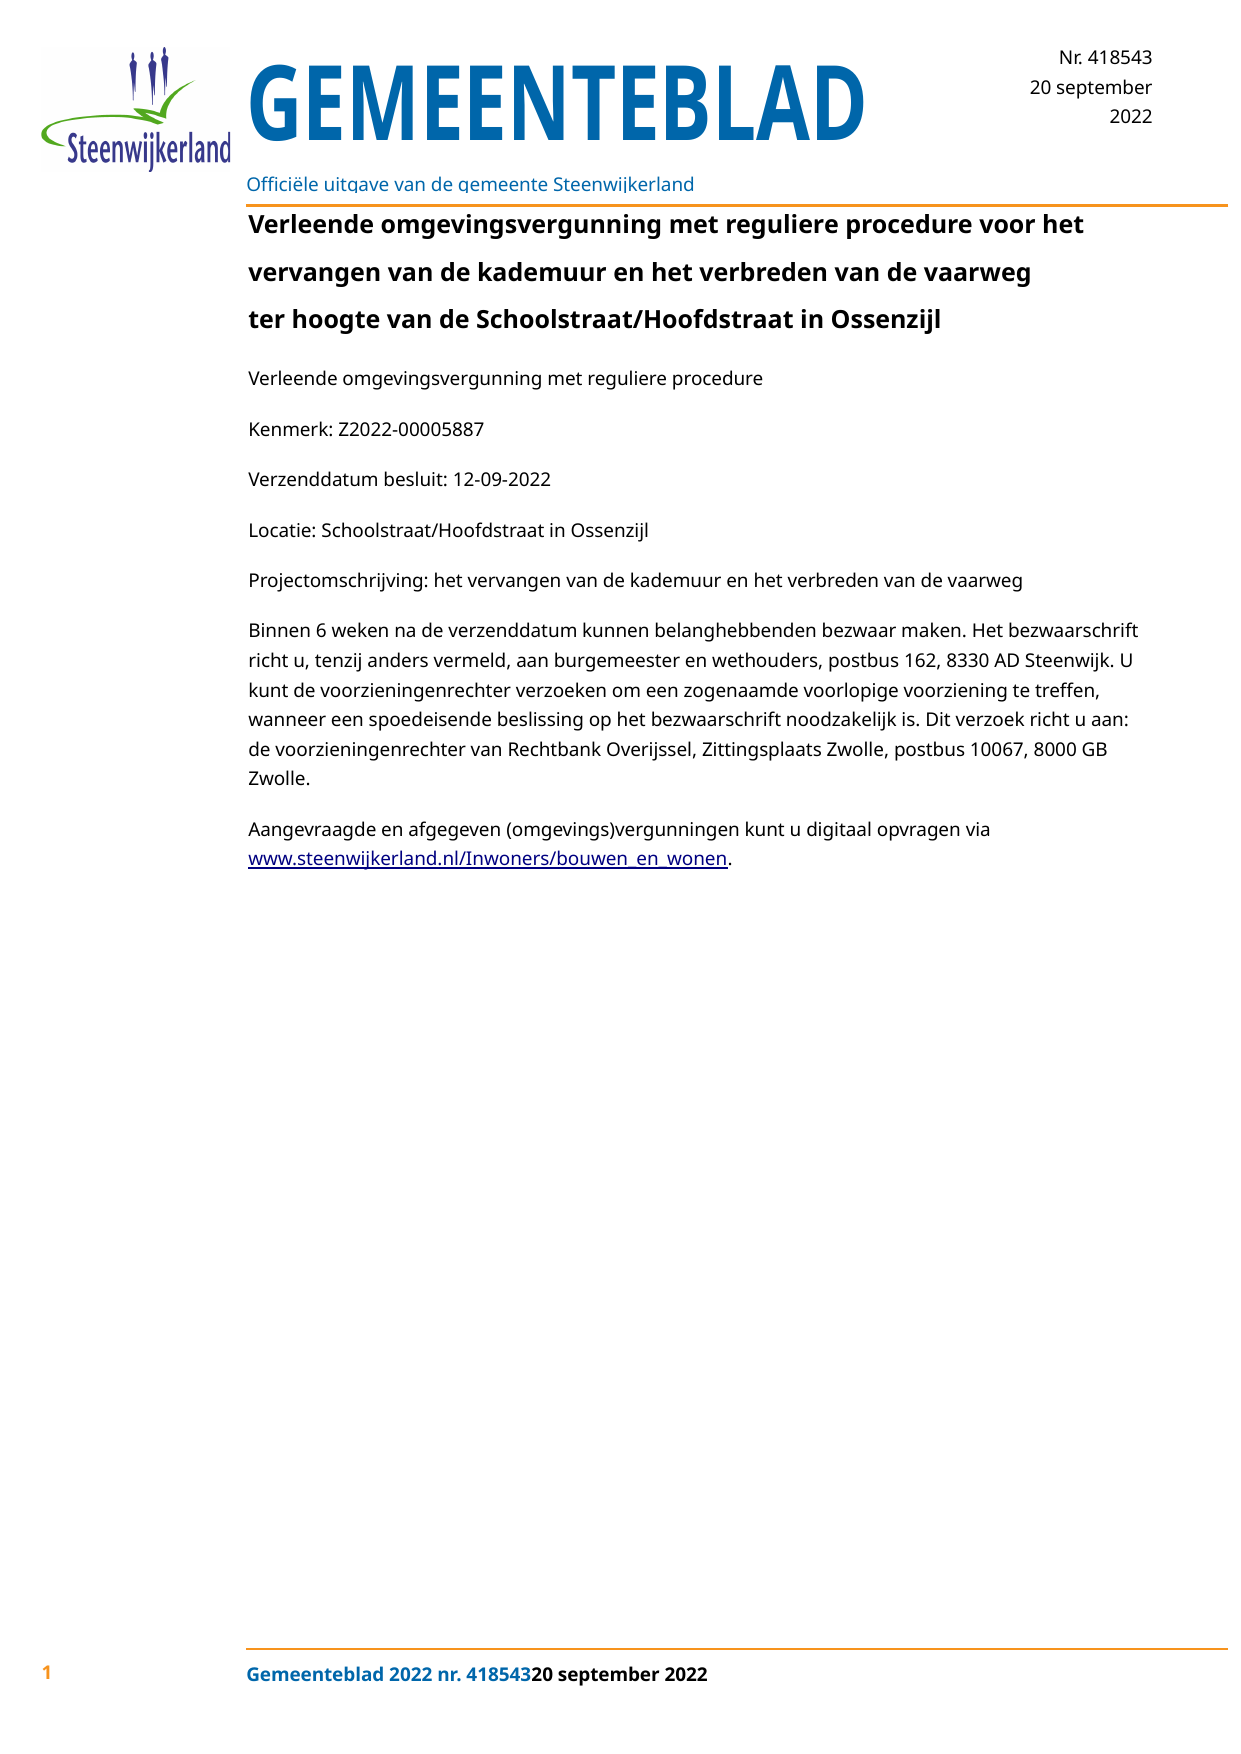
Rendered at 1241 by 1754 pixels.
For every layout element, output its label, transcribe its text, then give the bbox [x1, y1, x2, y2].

text Verleende omgevingsvergunning met reguliere procedure voor het vervangen van de kademuur en het verbreden van de vaarweg ter hoogte van de Schoolstraat/Hoofdstraat in Ossenzijl [248, 207, 1152, 336]
picture [41, 47, 231, 172]
text Aangevraagde en afgegeven (omgevings)vergunningen kunt u digitaal opvragen via www.steenwijkerland.nl/Inwoners/bouwen_en_wonen. [248, 816, 1152, 871]
text Verleende omgevingsvergunning met reguliere procedure [248, 366, 1152, 391]
text Binnen 6 weken na de verzenddatum kunnen belanghebbenden bezwaar maken. Het bezwaarschrift richt u, tenzij anders vermeld, aan burgemeester en wethouders, postbus 162, 8330 AD Steenwijk. U kunt de voorzieningenrechter verzoeken om een zogenaamde voorlopige voorziening te treffen, wanneer een spoedeisende beslissing op het bezwaarschrift noodzakelijk is. Dit verzoek richt u aan: de voorzieningenrechter van Rechtbank Overijssel, Zittingsplaats Zwolle, postbus 10067, 8000 GB Zwolle. [248, 618, 1152, 791]
text Kenmerk: Z2022-00005887 [248, 416, 1152, 442]
text Locatie: Schoolstraat/Hoofdstraat in Ossenzijl [248, 517, 1152, 542]
text Verzenddatum besluit: 12-09-2022 [248, 466, 1152, 492]
text Projectomschrijving: het vervangen van de kademuur en het verbreden van de vaarweg [248, 567, 1152, 593]
